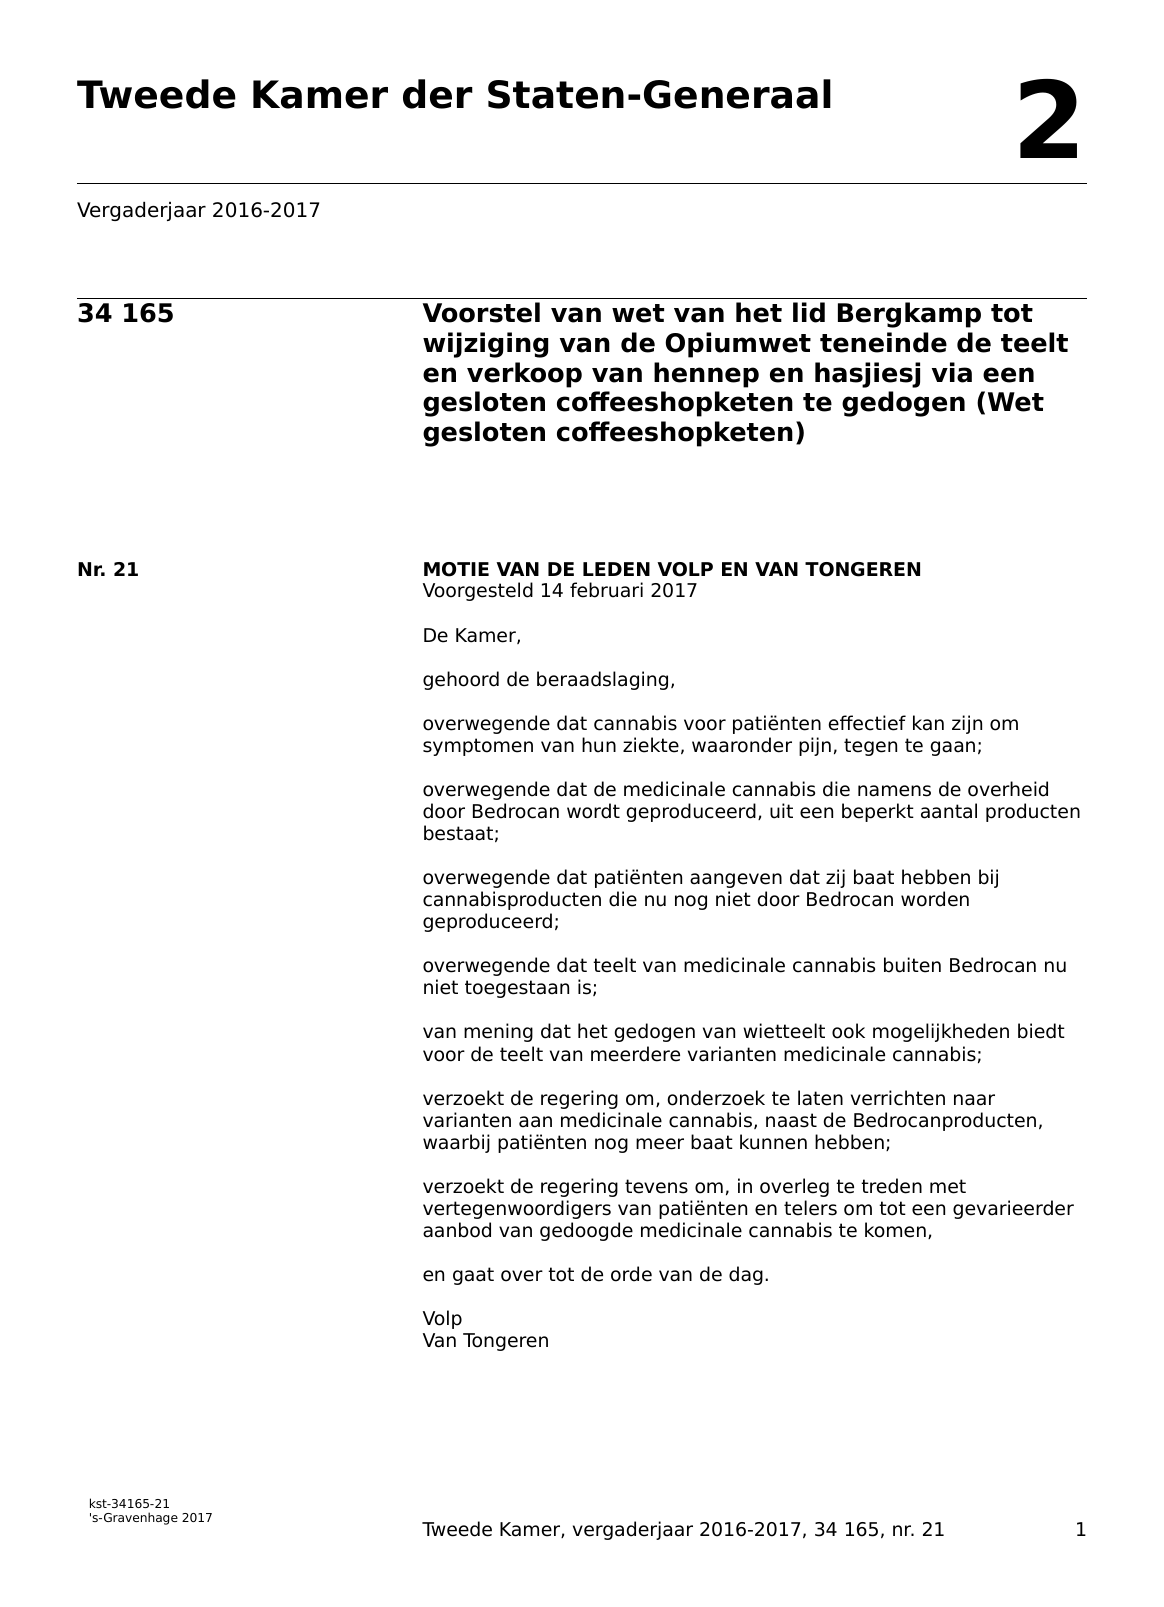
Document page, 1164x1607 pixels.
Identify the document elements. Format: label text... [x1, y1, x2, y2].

text verzoekt de regering tevens om, in overleg te treden met vertegenwoordigers van patiënten en telers om tot een gevarieerder aanbod van gedoogde medicinale cannabis te komen, [422, 1176, 1087, 1242]
subtitle Nr. 21 MOTIE VAN DE LEDEN VOLP EN VAN TONGEREN [77, 558, 1087, 580]
text overwegende dat de medicinale cannabis die namens de overheid door Bedrocan wordt geproduceerd, uit een beperkt aantal producten bestaat; [422, 779, 1087, 845]
text 's-Gravenhage 2017 [88, 1511, 323, 1525]
text overwegende dat cannabis voor patiënten effectief kan zijn om symptomen van hun ziekte, waaronder pijn, tegen te gaan; [422, 713, 1087, 757]
table_header Tweede Kamer der Staten-Generaal [77, 59, 886, 183]
text kst-34165-21 [88, 1497, 323, 1511]
text Van Tongeren [422, 1330, 1087, 1352]
text van mening dat het gedogen van wietteelt ook mogelijkheden biedt voor de teelt van meerdere varianten medicinale cannabis; [422, 1021, 1087, 1065]
text overwegende dat teelt van medicinale cannabis buiten Bedrocan nu niet toegestaan is; [422, 955, 1087, 999]
text Volp [422, 1308, 1087, 1330]
text overwegende dat patiënten aangeven dat zij baat hebben bij cannabisproducten die nu nog niet door Bedrocan worden geproduceerd; [422, 867, 1087, 933]
text De Kamer, [422, 624, 1087, 647]
text en gaat over tot de orde van de dag. [422, 1264, 1087, 1286]
subtitle 34 165 Voorstel van wet van het lid Bergkamp tot wijziging van de Opiumwet teneinde de teelt en verkoop van hennep en hasjiesj via een gesloten coffeeshopketen te gedogen (Wet gesloten coffeeshopketen) [77, 299, 1087, 447]
text gehoord de beraadslaging, [422, 669, 1087, 691]
text verzoekt de regering om, onderzoek te laten verrichten naar varianten aan medicinale cannabis, naast de Bedrocanproducten, waarbij patiënten nog meer baat kunnen hebben; [422, 1088, 1087, 1153]
table_header 2 [886, 59, 1087, 183]
table_cell Vergaderjaar 2016-2017 [77, 184, 1087, 298]
text Voorgesteld 14 februari 2017 [422, 580, 1087, 602]
